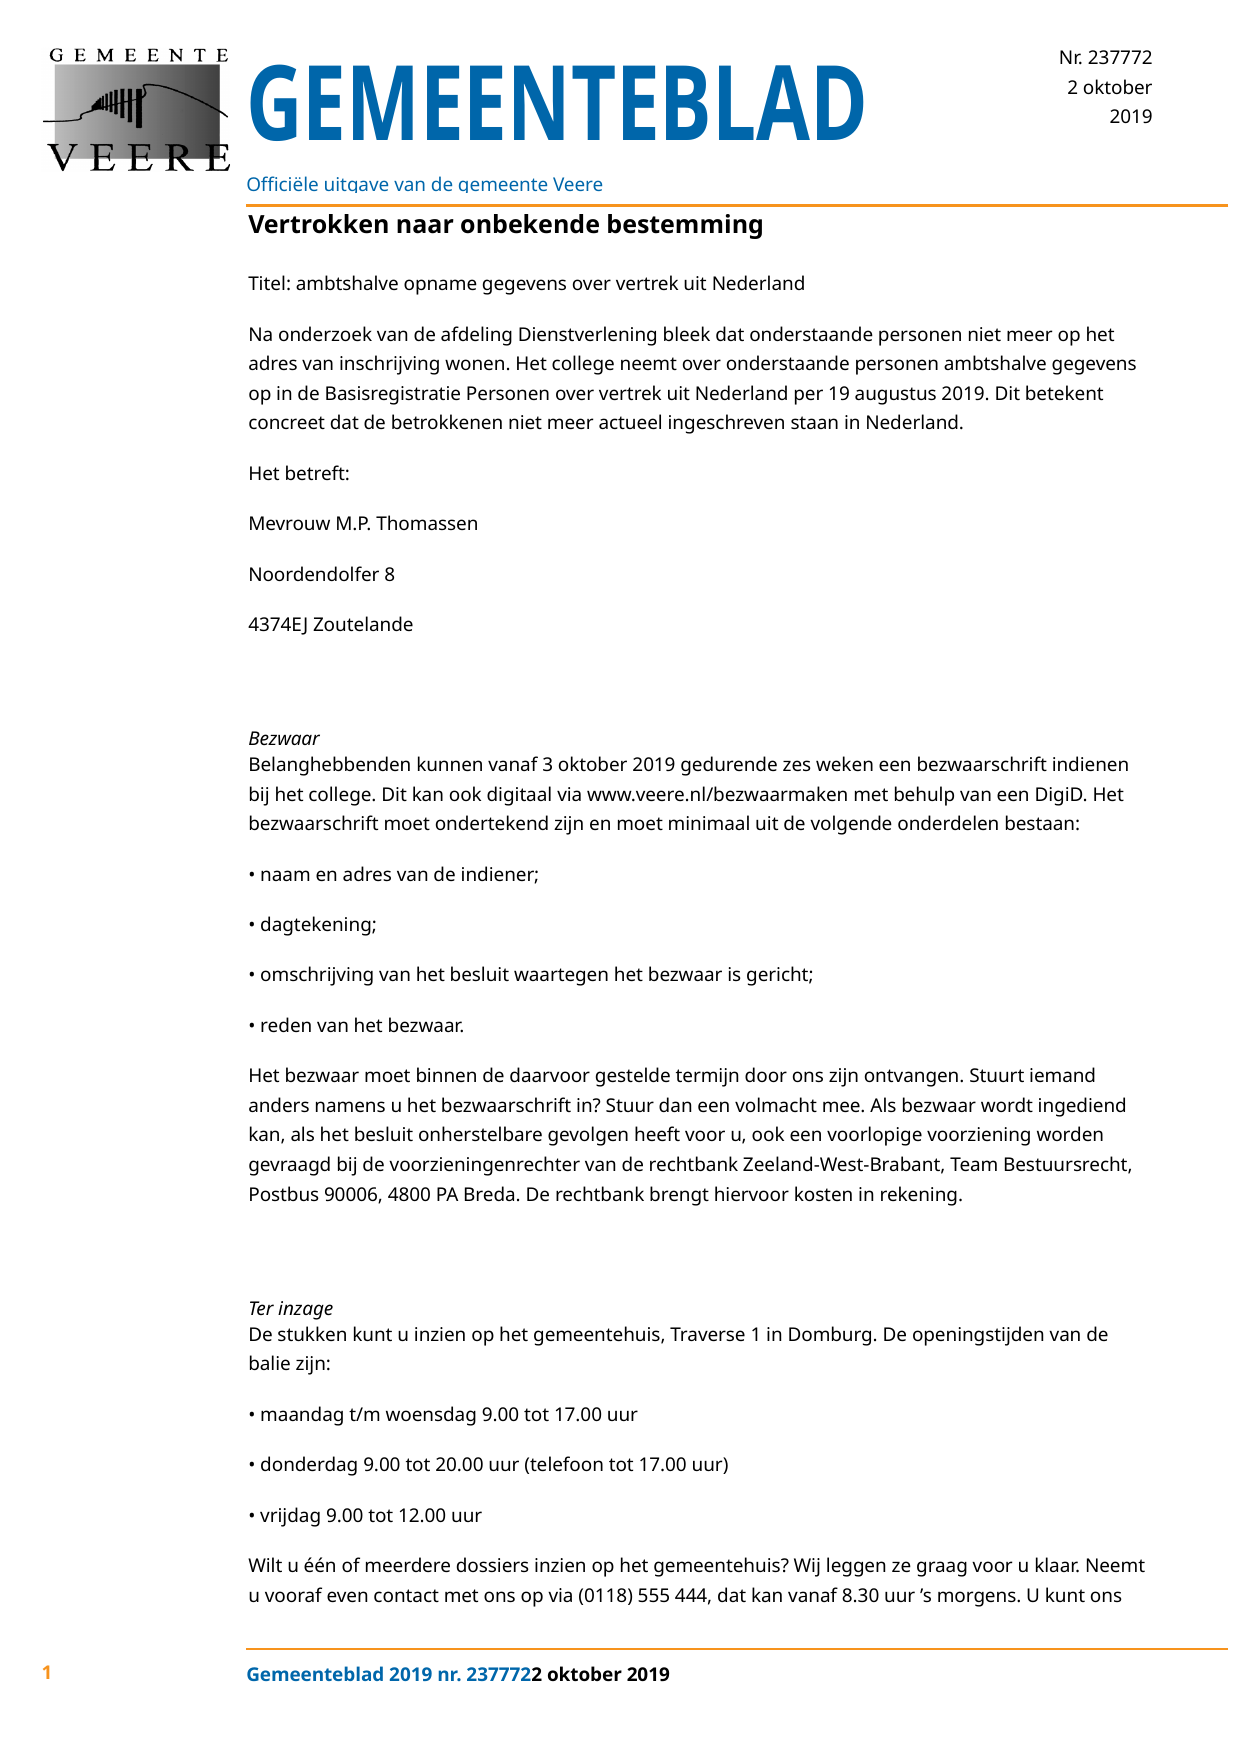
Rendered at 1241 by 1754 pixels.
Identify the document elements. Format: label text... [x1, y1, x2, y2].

text • dagtekening; [248, 911, 1152, 937]
text Belanghebbenden kunnen vanaf 3 oktober 2019 gedurende zes weken een bezwaarschrift indienen bij het college. Dit kan ook digitaal via www.veere.nl/bezwaarmaken met behulp van een DigiD. Het bezwaarschrift moet ondertekend zijn en moet minimaal uit de volgende onderdelen bestaan: [248, 751, 1152, 836]
text • reden van het bezwaar. [248, 1012, 1152, 1038]
text • omschrijving van het besluit waartegen het bezwaar is gericht; [248, 962, 1152, 987]
text • vrijdag 9.00 tot 12.00 uur [248, 1502, 1152, 1527]
text Wilt u één of meerdere dossiers inzien op het gemeentehuis? Wij leggen ze graag voor u klaar. Neemt u vooraf even contact met ons op via (0118) 555 444, dat kan vanaf 8.30 uur ’s morgens. U kunt ons [248, 1552, 1152, 1607]
picture [41, 47, 231, 172]
text Ter inzage [248, 1295, 1152, 1321]
text Mevrouw M.P. Thomassen [248, 510, 1152, 536]
text Bezwaar [248, 726, 1152, 751]
text • maandag t/m woensdag 9.00 tot 17.00 uur [248, 1401, 1152, 1427]
text Na onderzoek van de afdeling Dienstverlening bleek dat onderstaande personen niet meer op het adres van inschrijving wonen. Het college neemt over onderstaande personen ambtshalve gegevens op in de Basisregistratie Personen over vertrek uit Nederland per 19 augustus 2019. Dit betekent concreet dat de betrokkenen niet meer actueel ingeschreven staan in Nederland. [248, 321, 1152, 435]
text Het bezwaar moet binnen de daarvoor gestelde termijn door ons zijn ontvangen. Stuurt iemand anders namens u het bezwaarschrift in? Stuur dan een volmacht mee. Als bezwaar wordt ingediend kan, als het besluit onherstelbare gevolgen heeft voor u, ook een voorlopige voorziening worden gevraagd bij de voorzieningenrechter van de rechtbank Zeeland-West-Brabant, Team Bestuursrecht, Postbus 90006, 4800 PA Breda. De rechtbank brengt hiervoor kosten in rekening. [248, 1062, 1152, 1207]
text 4374EJ Zoutelande [248, 611, 1152, 637]
text • naam en adres van de indiener; [248, 861, 1152, 887]
text • donderdag 9.00 tot 20.00 uur (telefoon tot 17.00 uur) [248, 1451, 1152, 1477]
text Vertrokken naar onbekende bestemming [248, 207, 1152, 241]
text Noordendolfer 8 [248, 561, 1152, 586]
text Het betreft: [248, 460, 1152, 486]
text De stukken kunt u inzien op het gemeentehuis, Traverse 1 in Domburg. De openingstijden van de balie zijn: [248, 1321, 1152, 1376]
text Titel: ambtshalve opname gegevens over vertrek uit Nederland [248, 270, 1152, 296]
